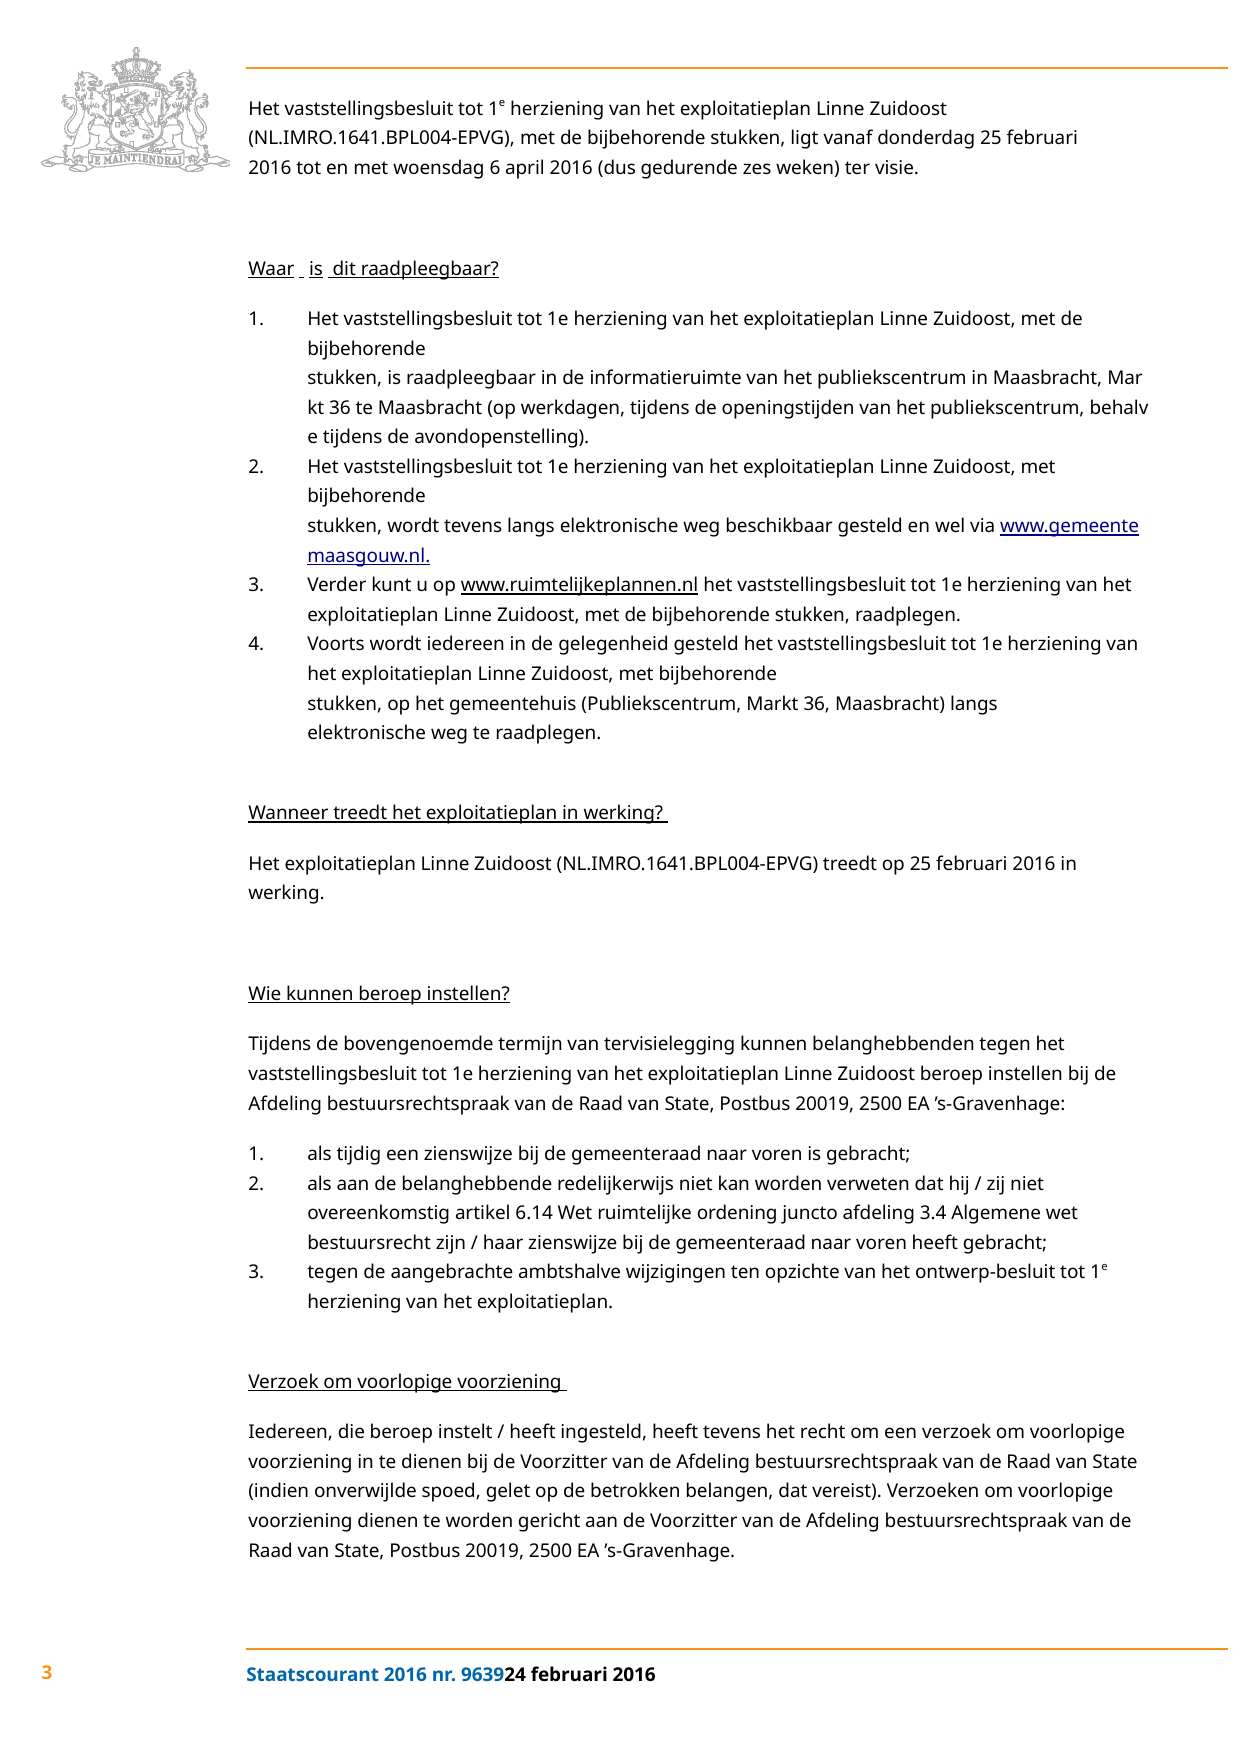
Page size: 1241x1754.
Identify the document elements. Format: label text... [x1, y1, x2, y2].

text Verzoek om voorlopige voorziening [248, 1368, 1152, 1394]
picture [41, 47, 231, 172]
text Wanneer treedt het exploitatieplan in werking? [248, 799, 1152, 825]
list Voorts wordt iedereen in de gelegenheid gesteld het vaststellingsbesluit tot 1e herziening van het exploitatieplan Linne Zuidoost, met bijbehorende stukken, op het gemeentehuis (Publiekscentrum, Markt 36, Maasbracht) langs elektronische weg te raadplegen. [248, 631, 1152, 745]
list Het vaststellingsbesluit tot 1e herziening van het exploitatieplan Linne Zuidoost, met bijbehorende stukken, wordt tevens langs elektronische weg beschikbaar gesteld en wel via www.gemeentemaasgouw.nl. [248, 453, 1152, 568]
text Het exploitatieplan Linne Zuidoost (NL.IMRO.1641.BPL004-EPVG) treedt op 25 februari 2016 in werking. [248, 850, 1152, 905]
list als aan de belanghebbende redelijkerwijs niet kan worden verweten dat hij / zij niet overeenkomstig artikel 6.14 Wet ruimtelijke ordening juncto afdeling 3.4 Algemene wet bestuursrecht zijn / haar zienswijze bij de gemeenteraad naar voren heeft gebracht; [248, 1170, 1152, 1255]
text Wie kunnen beroep instellen? [248, 980, 1152, 1006]
list als tijdig een zienswijze bij de gemeenteraad naar voren is gebracht; [248, 1140, 1152, 1166]
text Iedereen, die beroep instelt / heeft ingesteld, heeft tevens het recht om een verzoek om voorlopige voorziening in te dienen bij de Voorzitter van de Afdeling bestuursrechtspraak van de Raad van State (indien onverwijlde spoed, gelet op de betrokken belangen, dat vereist). Verzoeken om voorlopige voorziening dienen te worden gericht aan de Voorzitter van de Afdeling bestuursrechtspraak van de Raad van State, Postbus 20019, 2500 EA ’s-Gravenhage. [248, 1418, 1152, 1563]
list Het vaststellingsbesluit tot 1e herziening van het exploitatieplan Linne Zuidoost, met de bijbehorende stukken, is raadpleegbaar in de informatieruimte van het publiekscentrum in Maasbracht, Markt 36 te Maasbracht (op werkdagen, tijdens de openingstijden van het publiekscentrum, behalve tijdens de avondopenstelling). [248, 305, 1152, 449]
list tegen de aangebrachte ambtshalve wijzigingen ten opzichte van het ontwerp-besluit tot 1e herziening van het exploitatieplan. [248, 1258, 1152, 1314]
text Het vaststellingsbesluit tot 1e herziening van het exploitatieplan Linne Zuidoost (NL.IMRO.1641.BPL004-EPVG), met de bijbehorende stukken, ligt vanaf donderdag 25 februari 2016 tot en met woensdag 6 april 2016 (dus gedurende zes weken) ter visie. [248, 95, 1152, 180]
text Waar is dit raadpleegbaar? [248, 255, 1152, 281]
list Verder kunt u op www.ruimtelijkeplannen.nl het vaststellingsbesluit tot 1e herziening van het exploitatieplan Linne Zuidoost, met de bijbehorende stukken, raadplegen. [248, 571, 1152, 627]
text Tijdens de bovengenoemde termijn van tervisielegging kunnen belanghebbenden tegen het vaststellingsbesluit tot 1e herziening van het exploitatieplan Linne Zuidoost beroep instellen bij de Afdeling bestuursrechtspraak van de Raad van State, Postbus 20019, 2500 EA ’s-Gravenhage: [248, 1031, 1152, 1116]
